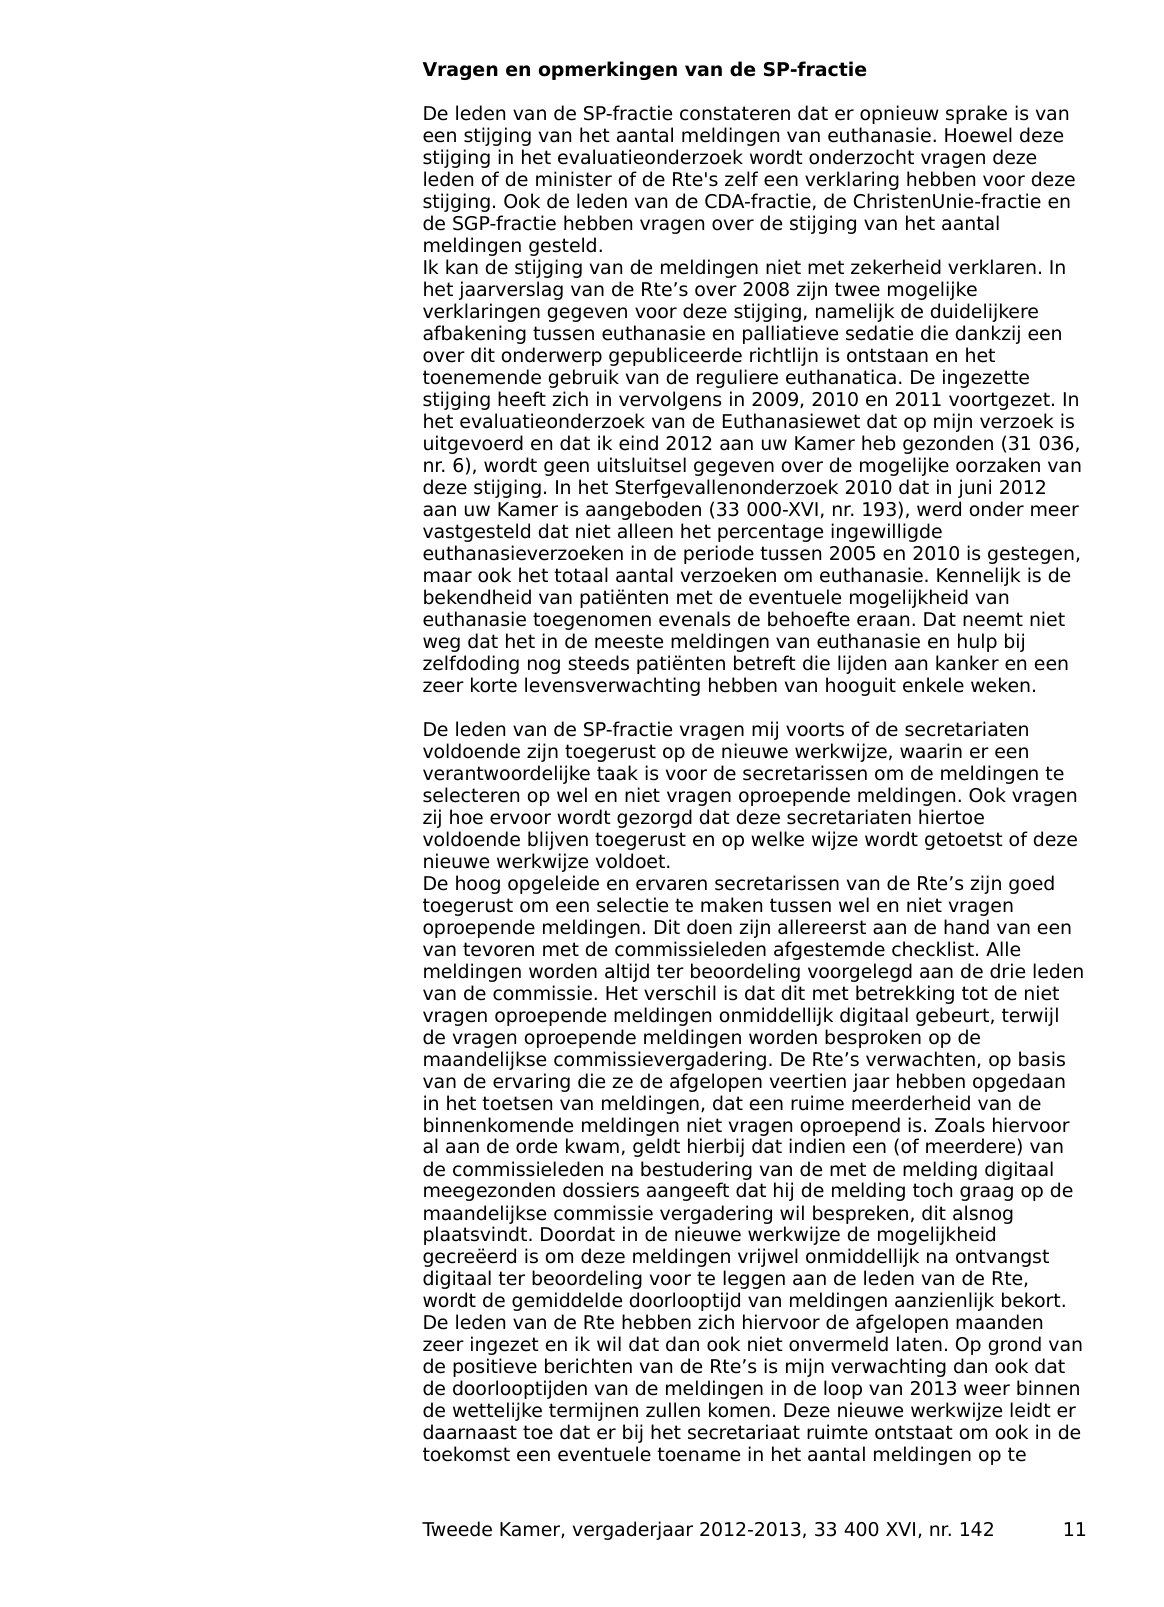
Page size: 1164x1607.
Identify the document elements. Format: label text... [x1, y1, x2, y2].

text De hoog opgeleide en ervaren secretarissen van de Rte’s zijn goed toegerust om een selectie te maken tussen wel en niet vragen oproepende meldingen. Dit doen zijn allereerst aan de hand van een van tevoren met de commissieleden afgestemde checklist. Alle meldingen worden altijd ter beoordeling voorgelegd aan de drie leden van de commissie. Het verschil is dat dit met betrekking tot de niet vragen oproepende meldingen onmiddellijk digitaal gebeurt, terwijl de vragen oproepende meldingen worden besproken op de maandelijkse commissievergadering. De Rte’s verwachten, op basis van de ervaring die ze de afgelopen veertien jaar hebben opgedaan in het toetsen van meldingen, dat een ruime meerderheid van de binnenkomende meldingen niet vragen oproepend is. Zoals hiervoor al aan de orde kwam, geldt hierbij dat indien een (of meerdere) van de commissieleden na bestudering van de met de melding digitaal meegezonden dossiers aangeeft dat hij de melding toch graag op de maandelijkse commissie vergadering wil bespreken, dit alsnog plaatsvindt. Doordat in de nieuwe werkwijze de mogelijkheid gecreëerd is om deze meldingen vrijwel onmiddellijk na ontvangst digitaal ter beoordeling voor te leggen aan de leden van de Rte, wordt de gemiddelde doorlooptijd van meldingen aanzienlijk bekort. De leden van de Rte hebben zich hiervoor de afgelopen maanden zeer ingezet en ik wil dat dan ook niet onvermeld laten. Op grond van de positieve berichten van de Rte’s is mijn verwachting dan ook dat de doorlooptijden van de meldingen in de loop van 2013 weer binnen de wettelijke termijnen zullen komen. Deze nieuwe werkwijze leidt er daarnaast toe dat er bij het secretariaat ruimte ontstaat om ook in de toekomst een eventuele toename in het aantal meldingen op te [422, 873, 1087, 1466]
text De leden van de SP-fractie constateren dat er opnieuw sprake is van een stijging van het aantal meldingen van euthanasie. Hoewel deze stijging in het evaluatieonderzoek wordt onderzocht vragen deze leden of de minister of de Rte's zelf een verklaring hebben voor deze stijging. Ook de leden van de CDA-fractie, de ChristenUnie-fractie en de SGP-fractie hebben vragen over de stijging van het aantal meldingen gesteld. [422, 103, 1087, 257]
subtitle Vragen en opmerkingen van de SP-fractie [422, 59, 1087, 81]
text De leden van de SP-fractie vragen mij voorts of de secretariaten voldoende zijn toegerust op de nieuwe werkwijze, waarin er een verantwoordelijke taak is voor de secretarissen om de meldingen te selecteren op wel en niet vragen oproepende meldingen. Ook vragen zij hoe ervoor wordt gezorgd dat deze secretariaten hiertoe voldoende blijven toegerust en op welke wijze wordt getoetst of deze nieuwe werkwijze voldoet. [422, 719, 1087, 873]
text Ik kan de stijging van de meldingen niet met zekerheid verklaren. In het jaarverslag van de Rte’s over 2008 zijn twee mogelijke verklaringen gegeven voor deze stijging, namelijk de duidelijkere afbakening tussen euthanasie en palliatieve sedatie die dankzij een over dit onderwerp gepubliceerde richtlijn is ontstaan en het toenemende gebruik van de reguliere euthanatica. De ingezette stijging heeft zich in vervolgens in 2009, 2010 en 2011 voortgezet. In het evaluatieonderzoek van de Euthanasiewet dat op mijn verzoek is uitgevoerd en dat ik eind 2012 aan uw Kamer heb gezonden (31 036, nr. 6), wordt geen uitsluitsel gegeven over de mogelijke oorzaken van deze stijging. In het Sterfgevallenonderzoek 2010 dat in juni 2012 aan uw Kamer is aangeboden (33 000-XVI, nr. 193), werd onder meer vastgesteld dat niet alleen het percentage ingewilligde euthanasieverzoeken in de periode tussen 2005 en 2010 is gestegen, maar ook het totaal aantal verzoeken om euthanasie. Kennelijk is de bekendheid van patiënten met de eventuele mogelijkheid van euthanasie toegenomen evenals de behoefte eraan. Dat neemt niet weg dat het in de meeste meldingen van euthanasie en hulp bij zelfdoding nog steeds patiënten betreft die lijden aan kanker en een zeer korte levensverwachting hebben van hooguit enkele weken. [422, 257, 1087, 697]
